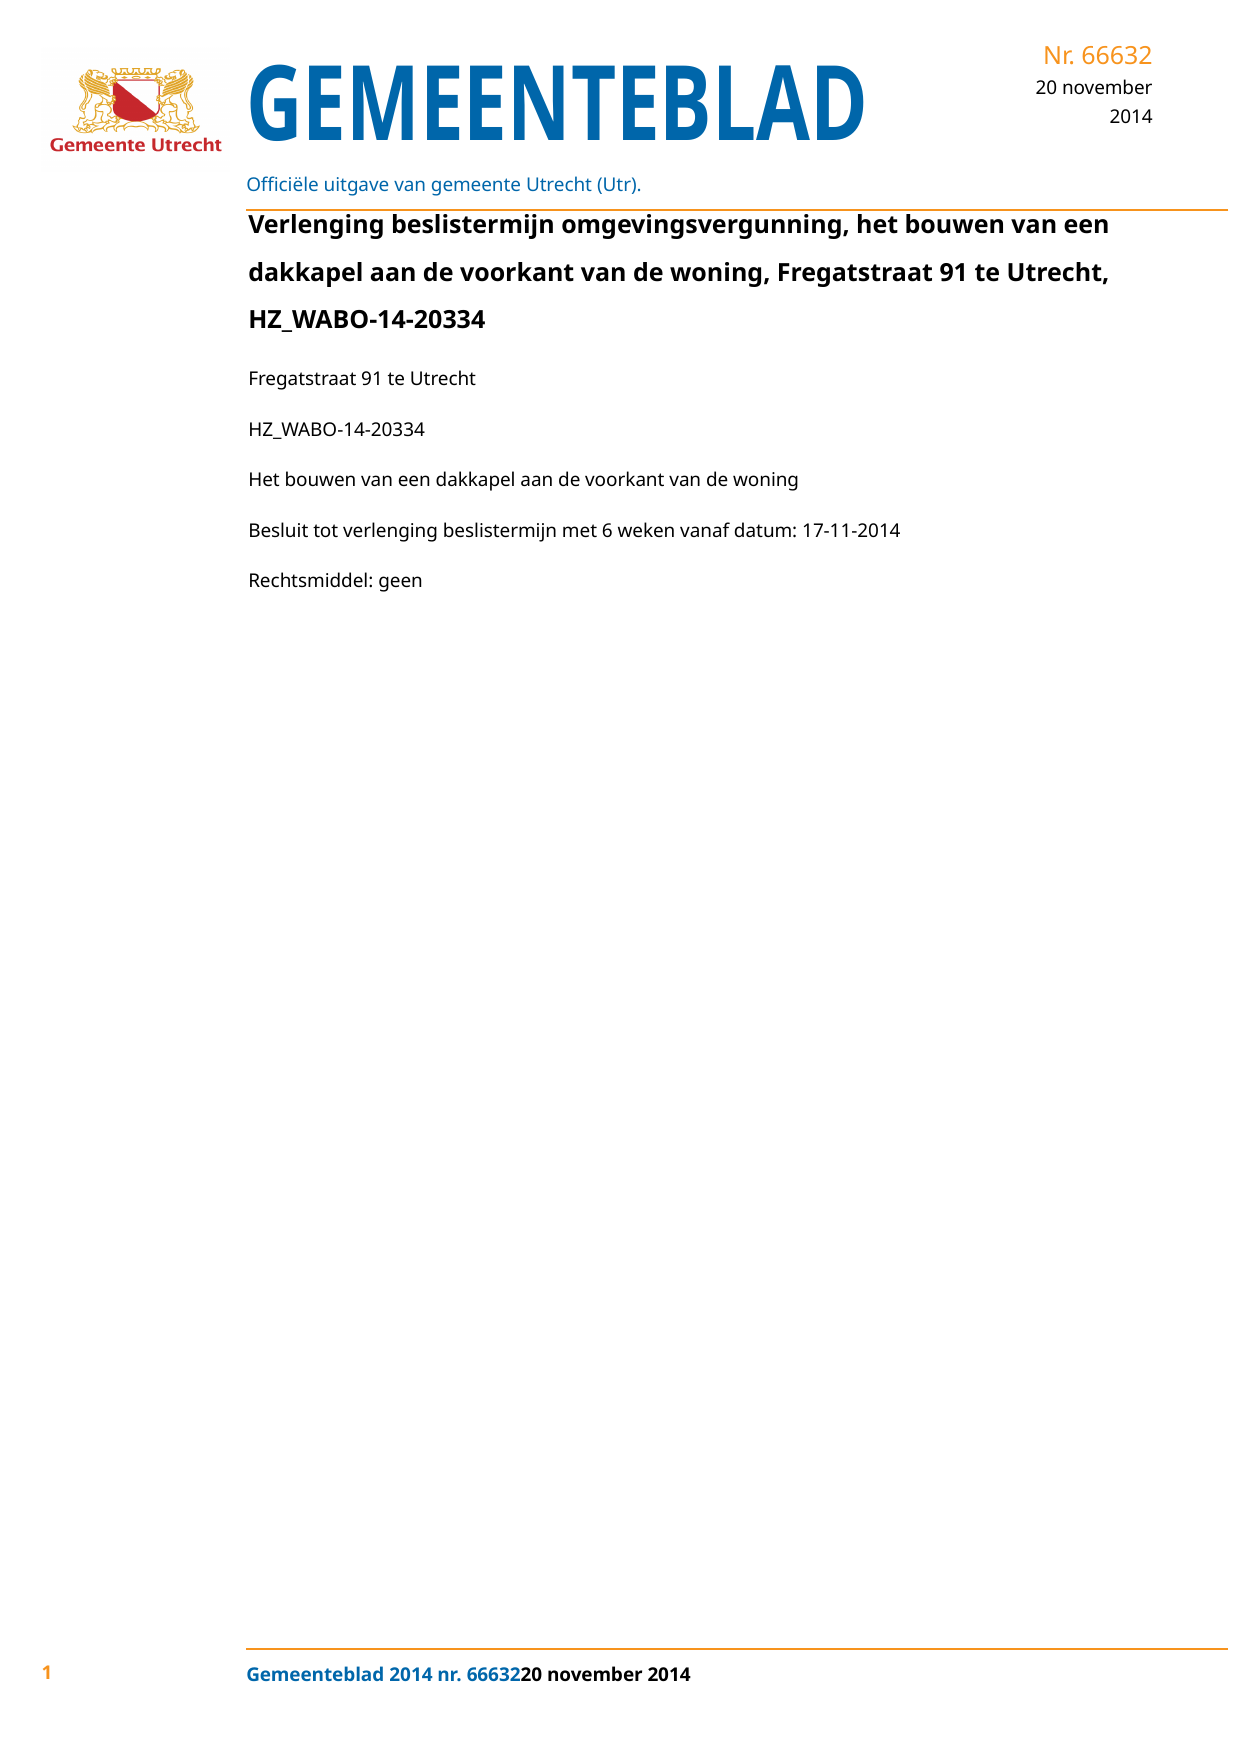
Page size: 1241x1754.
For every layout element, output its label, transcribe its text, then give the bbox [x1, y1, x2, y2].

picture [41, 47, 231, 172]
text Verlenging beslistermijn omgevingsvergunning, het bouwen van een dakkapel aan de voorkant van de woning, Fregatstraat 91 te Utrecht, HZ_WABO-14-20334 [248, 211, 1152, 336]
text Fregatstraat 91 te Utrecht [248, 366, 1152, 391]
text Het bouwen van een dakkapel aan de voorkant van de woning [248, 466, 1152, 492]
text Besluit tot verlenging beslistermijn met 6 weken vanaf datum: 17-11-2014 [248, 517, 1152, 542]
text HZ_WABO-14-20334 [248, 416, 1152, 442]
text Rechtsmiddel: geen [248, 567, 1152, 593]
